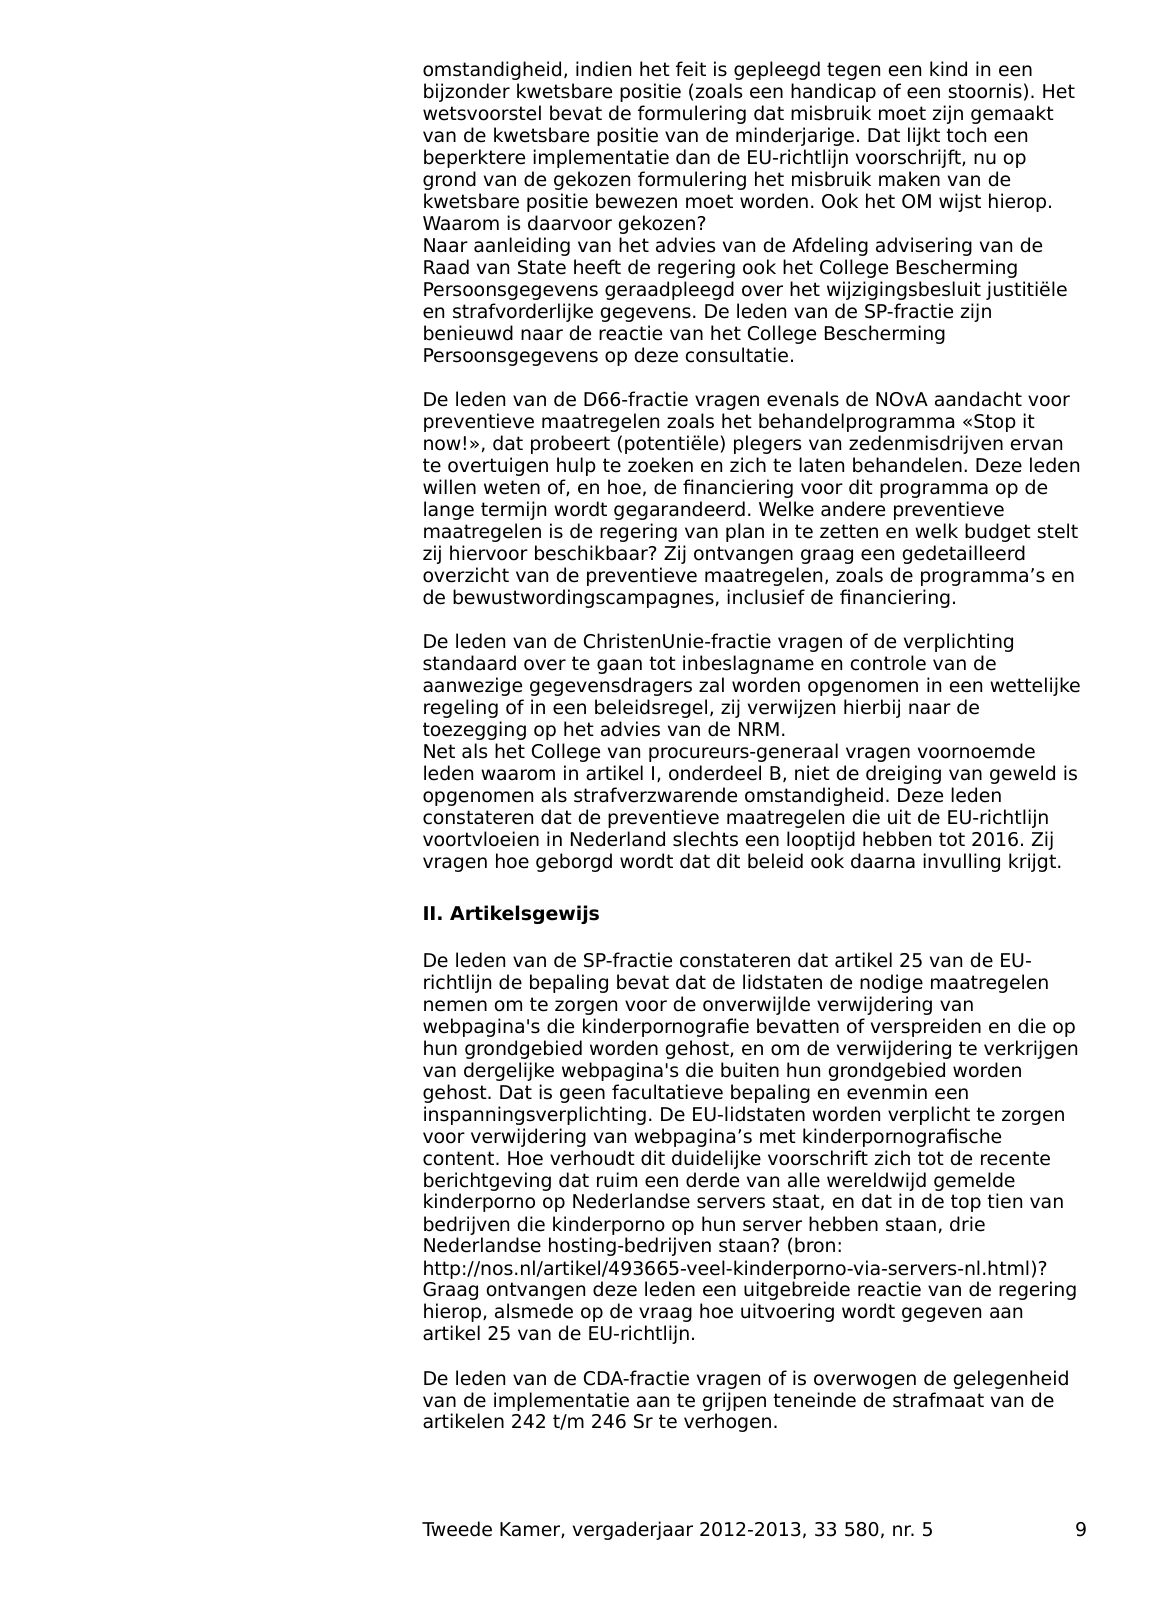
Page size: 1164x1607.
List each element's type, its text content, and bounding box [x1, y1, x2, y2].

text De leden van de CDA-fractie vragen of is overwogen de gelegenheid van de implementatie aan te grijpen teneinde de strafmaat van de artikelen 242 t/m 246 Sr te verhogen. [422, 1367, 1087, 1433]
text De leden van de D66-fractie vragen evenals de NOvA aandacht voor preventieve maatregelen zoals het behandelprogramma «Stop it now!», dat probeert (potentiële) plegers van zedenmisdrijven ervan te overtuigen hulp te zoeken en zich te laten behandelen. Deze leden willen weten of, en hoe, de financiering voor dit programma op de lange termijn wordt gegarandeerd. Welke andere preventieve maatregelen is de regering van plan in te zetten en welk budget stelt zij hiervoor beschikbaar? Zij ontvangen graag een gedetailleerd overzicht van de preventieve maatregelen, zoals de programma’s en de bewustwordingscampagnes, inclusief de financiering. [422, 389, 1087, 609]
text Naar aanleiding van het advies van de Afdeling advisering van de Raad van State heeft de regering ook het College Bescherming Persoonsgegevens geraadpleegd over het wijzigingsbesluit justitiële en strafvorderlijke gegevens. De leden van de SP-fractie zijn benieuwd naar de reactie van het College Bescherming Persoonsgegevens op deze consultatie. [422, 235, 1087, 367]
subtitle II. Artikelsgewijs [422, 903, 1087, 925]
text omstandigheid, indien het feit is gepleegd tegen een kind in een bijzonder kwetsbare positie (zoals een handicap of een stoornis). Het wetsvoorstel bevat de formulering dat misbruik moet zijn gemaakt van de kwetsbare positie van de minderjarige. Dat lijkt toch een beperktere implementatie dan de EU-richtlijn voorschrijft, nu op grond van de gekozen formulering het misbruik maken van de kwetsbare positie bewezen moet worden. Ook het OM wijst hierop. Waarom is daarvoor gekozen? [422, 59, 1087, 235]
text Net als het College van procureurs-generaal vragen voornoemde leden waarom in artikel I, onderdeel B, niet de dreiging van geweld is opgenomen als strafverzwarende omstandigheid. Deze leden constateren dat de preventieve maatregelen die uit de EU-richtlijn voortvloeien in Nederland slechts een looptijd hebben tot 2016. Zij vragen hoe geborgd wordt dat dit beleid ook daarna invulling krijgt. [422, 741, 1087, 873]
text De leden van de ChristenUnie-fractie vragen of de verplichting standaard over te gaan tot inbeslagname en controle van de aanwezige gegevensdragers zal worden opgenomen in een wettelijke regeling of in een beleidsregel, zij verwijzen hierbij naar de toezegging op het advies van de NRM. [422, 631, 1087, 741]
text De leden van de SP-fractie constateren dat artikel 25 van de EU-richtlijn de bepaling bevat dat de lidstaten de nodige maatregelen nemen om te zorgen voor de onverwijlde verwijdering van webpagina's die kinderpornografie bevatten of verspreiden en die op hun grondgebied worden gehost, en om de verwijdering te verkrijgen van dergelijke webpagina's die buiten hun grondgebied worden gehost. Dat is geen facultatieve bepaling en evenmin een inspanningsverplichting. De EU-lidstaten worden verplicht te zorgen voor verwijdering van webpagina’s met kinderpornografische content. Hoe verhoudt dit duidelijke voorschrift zich tot de recente berichtgeving dat ruim een derde van alle wereldwijd gemelde kinderporno op Nederlandse servers staat, en dat in de top tien van bedrijven die kinderporno op hun server hebben staan, drie Nederlandse hosting-bedrijven staan? (bron: http://nos.nl/artikel/493665-veel-kinderporno-via-servers-nl.html)? Graag ontvangen deze leden een uitgebreide reactie van de regering hierop, alsmede op de vraag hoe uitvoering wordt gegeven aan artikel 25 van de EU-richtlijn. [422, 950, 1087, 1345]
